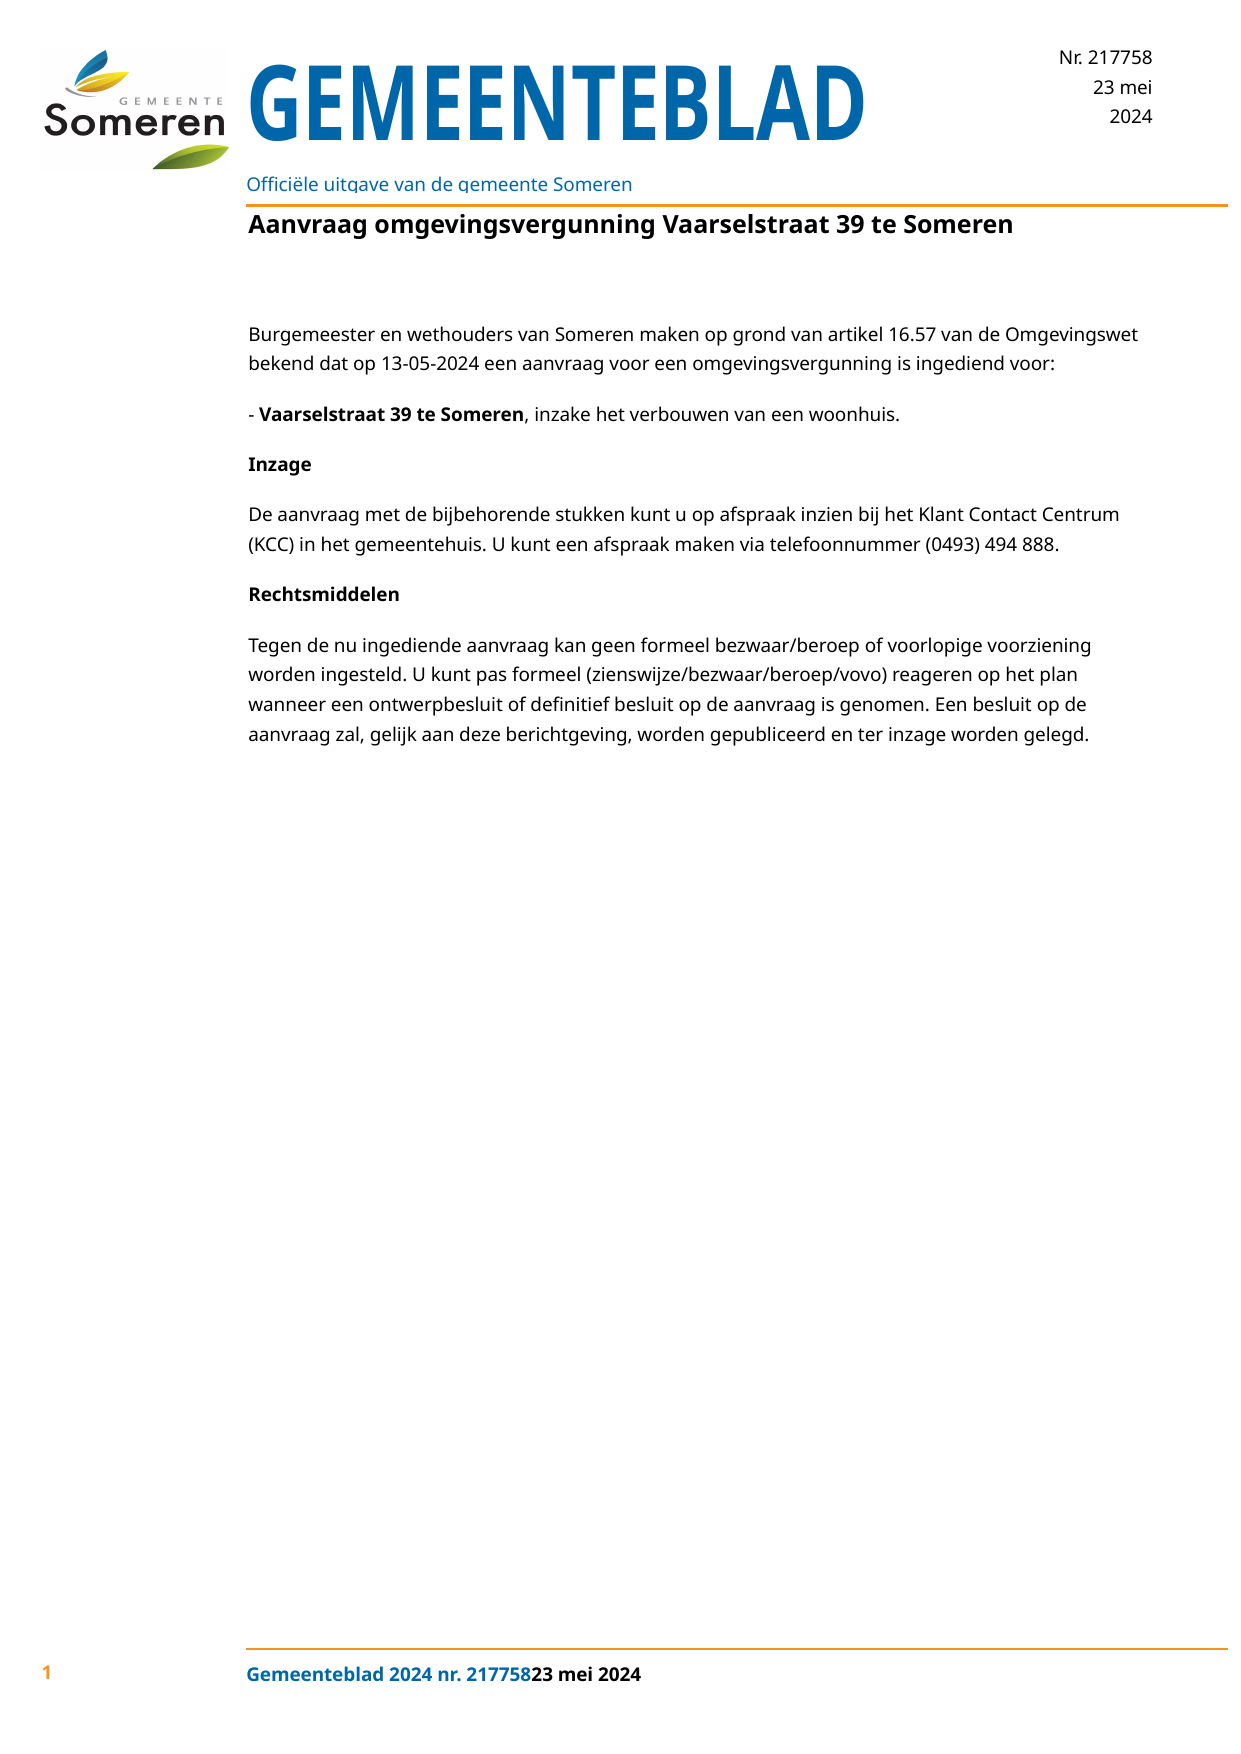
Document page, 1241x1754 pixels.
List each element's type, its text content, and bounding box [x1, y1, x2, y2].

text Burgemeester en wethouders van Someren maken op grond van artikel 16.57 van de Omgevingswet bekend dat op 13-05-2024 een aanvraag voor een omgevingsvergunning is ingediend voor: [248, 321, 1152, 376]
text - Vaarselstraat 39 te Someren, inzake het verbouwen van een woonhuis. [248, 401, 1152, 426]
picture [41, 47, 231, 172]
text De aanvraag met de bijbehorende stukken kunt u op afspraak inzien bij het Klant Contact Centrum (KCC) in het gemeentehuis. U kunt een afspraak maken via telefoonnummer (0493) 494 888. [248, 502, 1152, 557]
text Inzage [248, 451, 1152, 477]
text Rechtsmiddelen [248, 582, 1152, 607]
text Tegen de nu ingediende aanvraag kan geen formeel bezwaar/beroep of voorlopige voorziening worden ingesteld. U kunt pas formeel (zienswijze/bezwaar/beroep/vovo) reageren op het plan wanneer een ontwerpbesluit of definitief besluit op de aanvraag is genomen. Een besluit op de aanvraag zal, gelijk aan deze berichtgeving, worden gepubliceerd en ter inzage worden gelegd. [248, 632, 1152, 746]
text Aanvraag omgevingsvergunning Vaarselstraat 39 te Someren [248, 207, 1152, 241]
